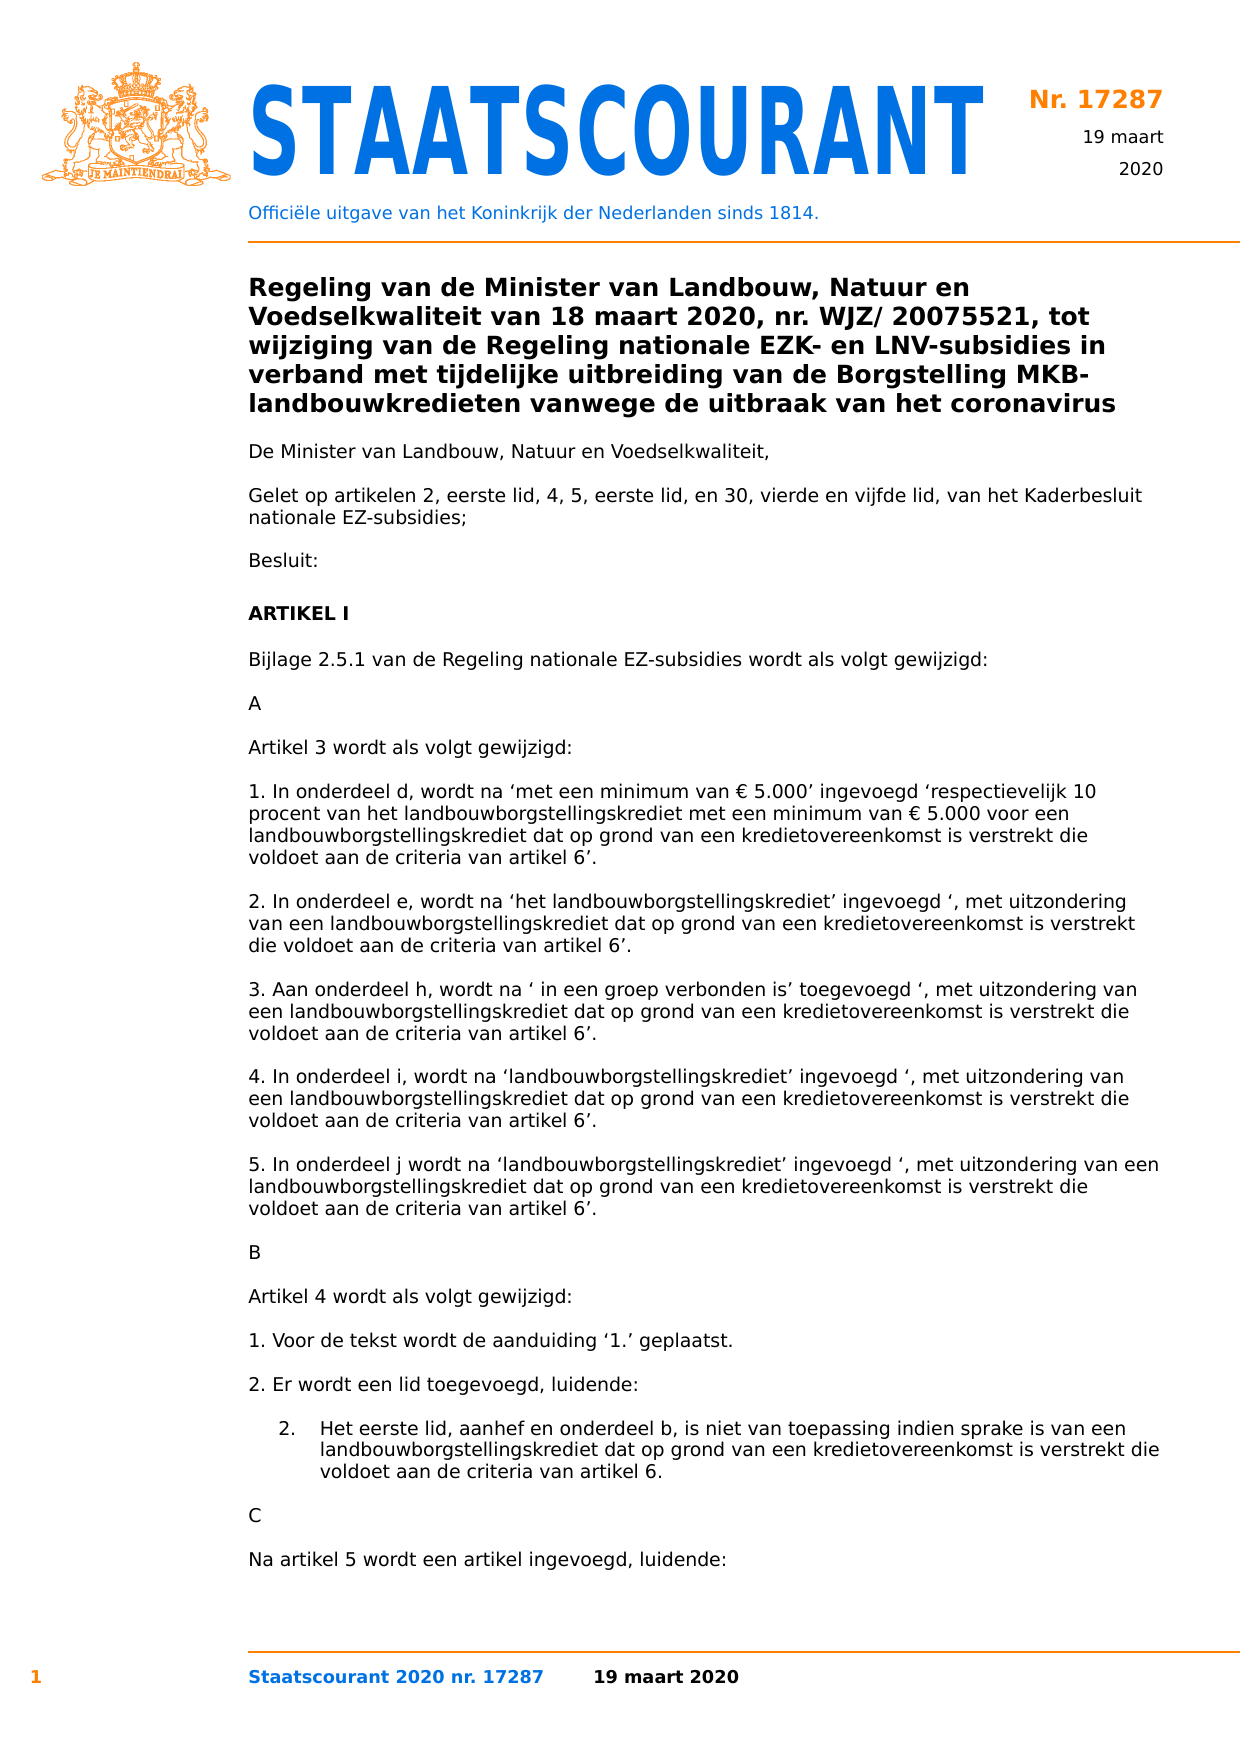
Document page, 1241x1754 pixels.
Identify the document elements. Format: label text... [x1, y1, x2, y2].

text Besluit: [248, 550, 1163, 572]
table_cell 19 maart [998, 121, 1240, 153]
table_header Nr. 17287 [998, 62, 1240, 121]
subtitle Regeling van de Minister van Landbouw, Natuur en Voedselkwaliteit van 18 maart 2020, nr. WJZ/ 20075521, tot wijziging van de Regeling nationale EZK- en LNV-subsidies in verband met tijdelijke uitbreiding van de Borgstelling MKB-landbouwkredieten vanwege de uitbraak van het coronavirus [248, 273, 1163, 419]
text Na artikel 5 wordt een artikel ingevoegd, luidende: [248, 1549, 1163, 1571]
table_cell 2020 [998, 153, 1240, 203]
text Bijlage 2.5.1 van de Regeling nationale EZ-subsidies wordt als volgt gewijzigd: [248, 649, 1163, 671]
text Artikel 4 wordt als volgt gewijzigd: [248, 1286, 1163, 1308]
text De Minister van Landbouw, Natuur en Voedselkwaliteit, [248, 441, 1163, 463]
table_header STAATSCOURANT [248, 62, 998, 203]
subtitle ARTIKEL I [248, 602, 1163, 624]
text 2. Er wordt een lid toegevoegd, luidende: [248, 1373, 1163, 1396]
table_cell Officiële uitgave van het Koninkrijk der Nederlanden sinds 1814. [248, 203, 1240, 241]
text 2. Het eerste lid, aanhef en onderdeel b, is niet van toepassing indien sprake is van een landbouwborgstellingskrediet dat op grond van een kredietovereenkomst is verstrekt die voldoet aan de criteria van artikel 6. [278, 1417, 1163, 1483]
text 4. In onderdeel i, wordt na ‘landbouwborgstellingskrediet’ ingevoegd ‘, met uitzondering van een landbouwborgstellingskrediet dat op grond van een kredietovereenkomst is verstrekt die voldoet aan de criteria van artikel 6’. [248, 1066, 1163, 1132]
text Gelet op artikelen 2, eerste lid, 4, 5, eerste lid, en 30, vierde en vijfde lid, van het Kaderbesluit nationale EZ-subsidies; [248, 484, 1163, 528]
text 2. In onderdeel e, wordt na ‘het landbouwborgstellingskrediet’ ingevoegd ‘, met uitzondering van een landbouwborgstellingskrediet dat op grond van een kredietovereenkomst is verstrekt die voldoet aan de criteria van artikel 6’. [248, 891, 1163, 957]
text Artikel 3 wordt als volgt gewijzigd: [248, 737, 1163, 759]
text 1. In onderdeel d, wordt na ‘met een minimum van € 5.000’ ingevoegd ‘respectievelijk 10 procent van het landbouwborgstellingskrediet met een minimum van € 5.000 voor een landbouwborgstellingskrediet dat op grond van een kredietovereenkomst is verstrekt die voldoet aan de criteria van artikel 6’. [248, 781, 1163, 869]
table_header [25, 62, 248, 241]
text 3. Aan onderdeel h, wordt na ‘ in een groep verbonden is’ toegevoegd ‘, met uitzondering van een landbouwborgstellingskrediet dat op grond van een kredietovereenkomst is verstrekt die voldoet aan de criteria van artikel 6’. [248, 978, 1163, 1044]
text 1. Voor de tekst wordt de aanduiding ‘1.’ geplaatst. [248, 1330, 1163, 1352]
picture [41, 62, 231, 186]
text A [248, 693, 1163, 715]
text C [248, 1505, 1163, 1527]
text 5. In onderdeel j wordt na ‘landbouwborgstellingskrediet’ ingevoegd ‘, met uitzondering van een landbouwborgstellingskrediet dat op grond van een kredietovereenkomst is verstrekt die voldoet aan de criteria van artikel 6’. [248, 1154, 1163, 1220]
text B [248, 1242, 1163, 1264]
